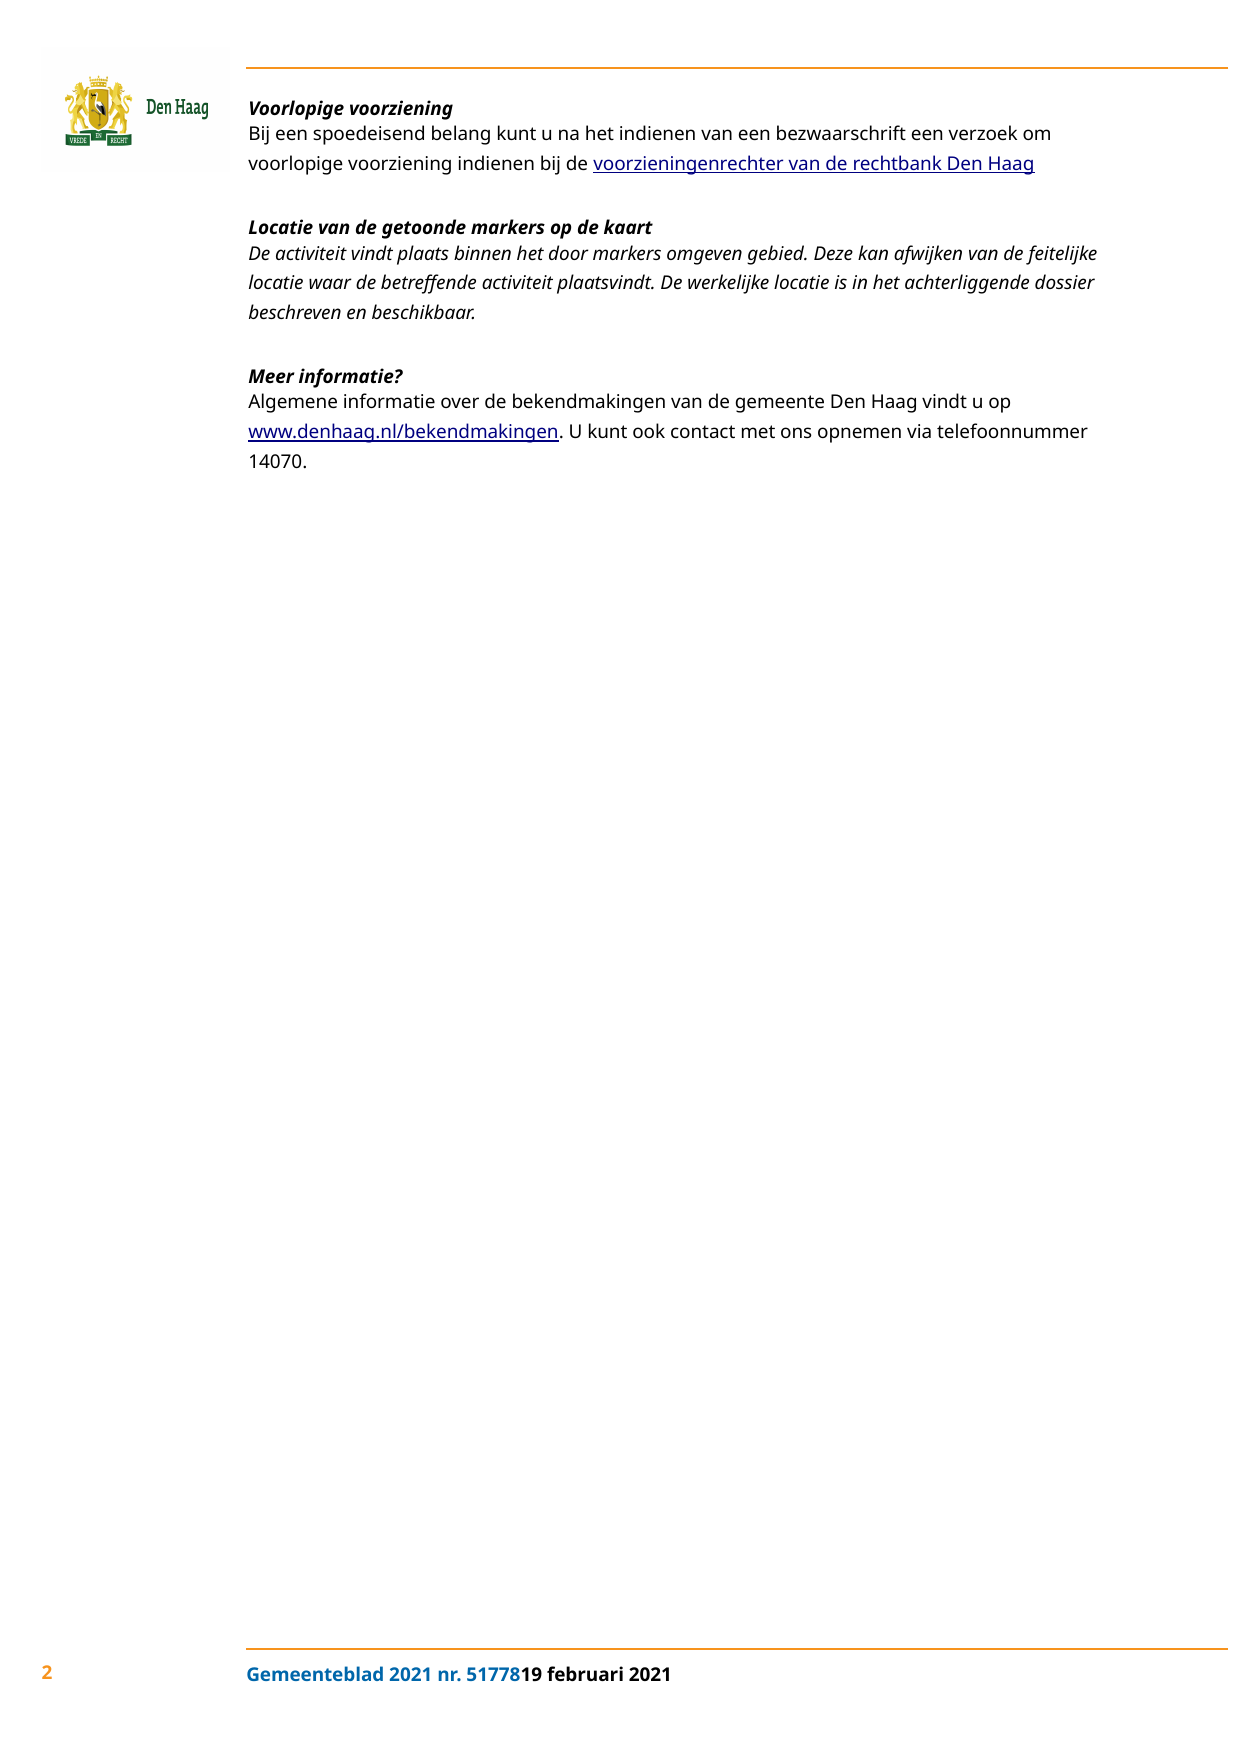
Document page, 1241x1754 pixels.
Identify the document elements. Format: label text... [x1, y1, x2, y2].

text Bij een spoedeisend belang kunt u na het indienen van een bezwaarschrift een verzoek om voorlopige voorziening indienen bij de voorzieningenrechter van de rechtbank Den Haag [248, 121, 1152, 176]
text Voorlopige voorziening [248, 95, 1152, 121]
text Locatie van de getoonde markers op de kaart [248, 214, 1152, 240]
picture [41, 47, 231, 172]
text Meer informatie? [248, 363, 1152, 389]
text De activiteit vindt plaats binnen het door markers omgeven gebied. Deze kan afwijken van de feitelijke locatie waar de betreffende activiteit plaatsvindt. De werkelijke locatie is in het achterliggende dossier beschreven en beschikbaar. [248, 240, 1152, 325]
text Algemene informatie over de bekendmakingen van de gemeente Den Haag vindt u op www.denhaag.nl/bekendmakingen. U kunt ook contact met ons opnemen via telefoonnummer 14070. [248, 389, 1152, 473]
